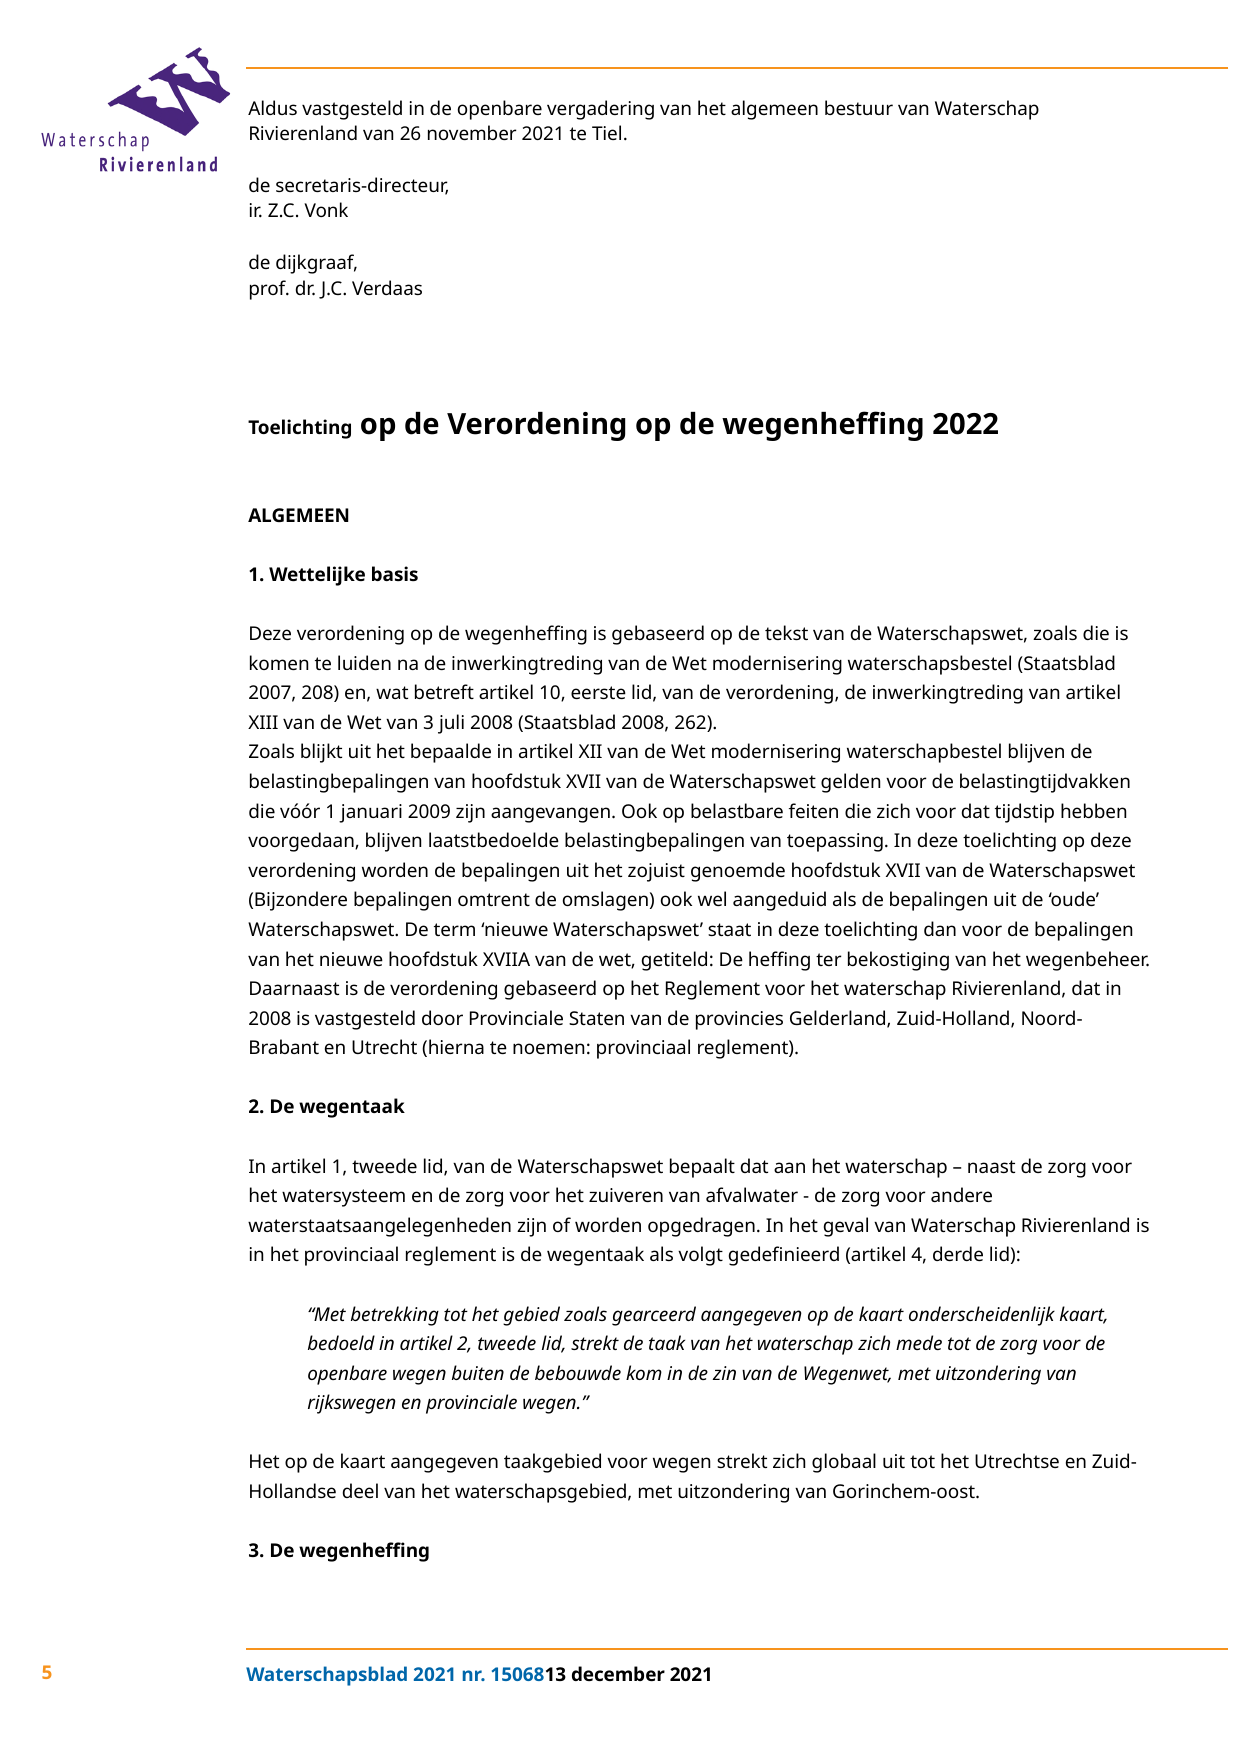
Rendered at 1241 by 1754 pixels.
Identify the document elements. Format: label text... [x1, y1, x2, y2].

list “Met betrekking tot het gebied zoals gearceerd aangegeven op de kaart onderscheidenlijk kaart, bedoeld in artikel 2, tweede lid, strekt de taak van het waterschap zich mede tot de zorg voor de openbare wegen buiten de bebouwde kom in de zin van de Wegenwet, met uitzondering van rijkswegen en provinciale wegen.” [248, 1301, 1152, 1415]
text ir. Z.C. Vonk [248, 198, 1152, 223]
text 2. De wegentaak [248, 1094, 1152, 1119]
text prof. dr. J.C. Verdaas [248, 275, 1152, 301]
text Aldus vastgesteld in de openbare vergadering van het algemeen bestuur van Waterschap Rivierenland van 26 november 2021 te Tiel. [248, 95, 1152, 146]
text Deze verordening op de wegenheffing is gebaseerd op de tekst van de Waterschapswet, zoals die is komen te luiden na de inwerkingtreding van de Wet modernisering waterschapsbestel (Staatsblad 2007, 208) en, wat betreft artikel 10, eerste lid, van de verordening, de inwerkingtreding van artikel XIII van de Wet van 3 juli 2008 (Staatsblad 2008, 262). [248, 620, 1152, 735]
text de dijkgraaf, [248, 249, 1152, 275]
text Daarnaast is de verordening gebaseerd op het Reglement voor het waterschap Rivierenland, dat in 2008 is vastgesteld door Provinciale Staten van de provincies Gelderland, Zuid-Holland, Noord-Brabant en Utrecht (hierna te noemen: provinciaal reglement). [248, 975, 1152, 1060]
text de secretaris-directeur, [248, 172, 1152, 198]
text Toelichting op de Verordening op de wegenheffing 2022 [248, 403, 1152, 443]
text In artikel 1, tweede lid, van de Waterschapswet bepaalt dat aan het waterschap – naast de zorg voor het watersysteem en de zorg voor het zuiveren van afvalwater - de zorg voor andere waterstaatsaangelegenheden zijn of worden opgedragen. In het geval van Waterschap Rivierenland is in het provinciaal reglement is de wegentaak als volgt gedefinieerd (artikel 4, derde lid): [248, 1153, 1152, 1267]
text ALGEMEEN [248, 502, 1152, 528]
text 3. De wegenheffing [248, 1537, 1152, 1563]
picture [41, 47, 231, 172]
text Het op de kaart aangegeven taakgebied voor wegen strekt zich globaal uit tot het Utrechtse en Zuid-Hollandse deel van het waterschapsgebied, met uitzondering van Gorinchem-oost. [248, 1449, 1152, 1504]
text Zoals blijkt uit het bepaalde in artikel XII van de Wet modernisering waterschapbestel blijven de belastingbepalingen van hoofdstuk XVII van de Waterschapswet gelden voor de belastingtijdvakken die vóór 1 januari 2009 zijn aangevangen. Ook op belastbare feiten die zich voor dat tijdstip hebben voorgedaan, blijven laatstbedoelde belastingbepalingen van toepassing. In deze toelichting op deze verordening worden de bepalingen uit het zojuist genoemde hoofdstuk XVII van de Waterschapswet (Bijzondere bepalingen omtrent de omslagen) ook wel aangeduid als de bepalingen uit de ‘oude’ Waterschapswet. De term ‘nieuwe Waterschapswet’ staat in deze toelichting dan voor de bepalingen van het nieuwe hoofdstuk XVIIA van de wet, getiteld: De heffing ter bekostiging van het wegenbeheer. [248, 739, 1152, 971]
text 1. Wettelijke basis [248, 561, 1152, 587]
